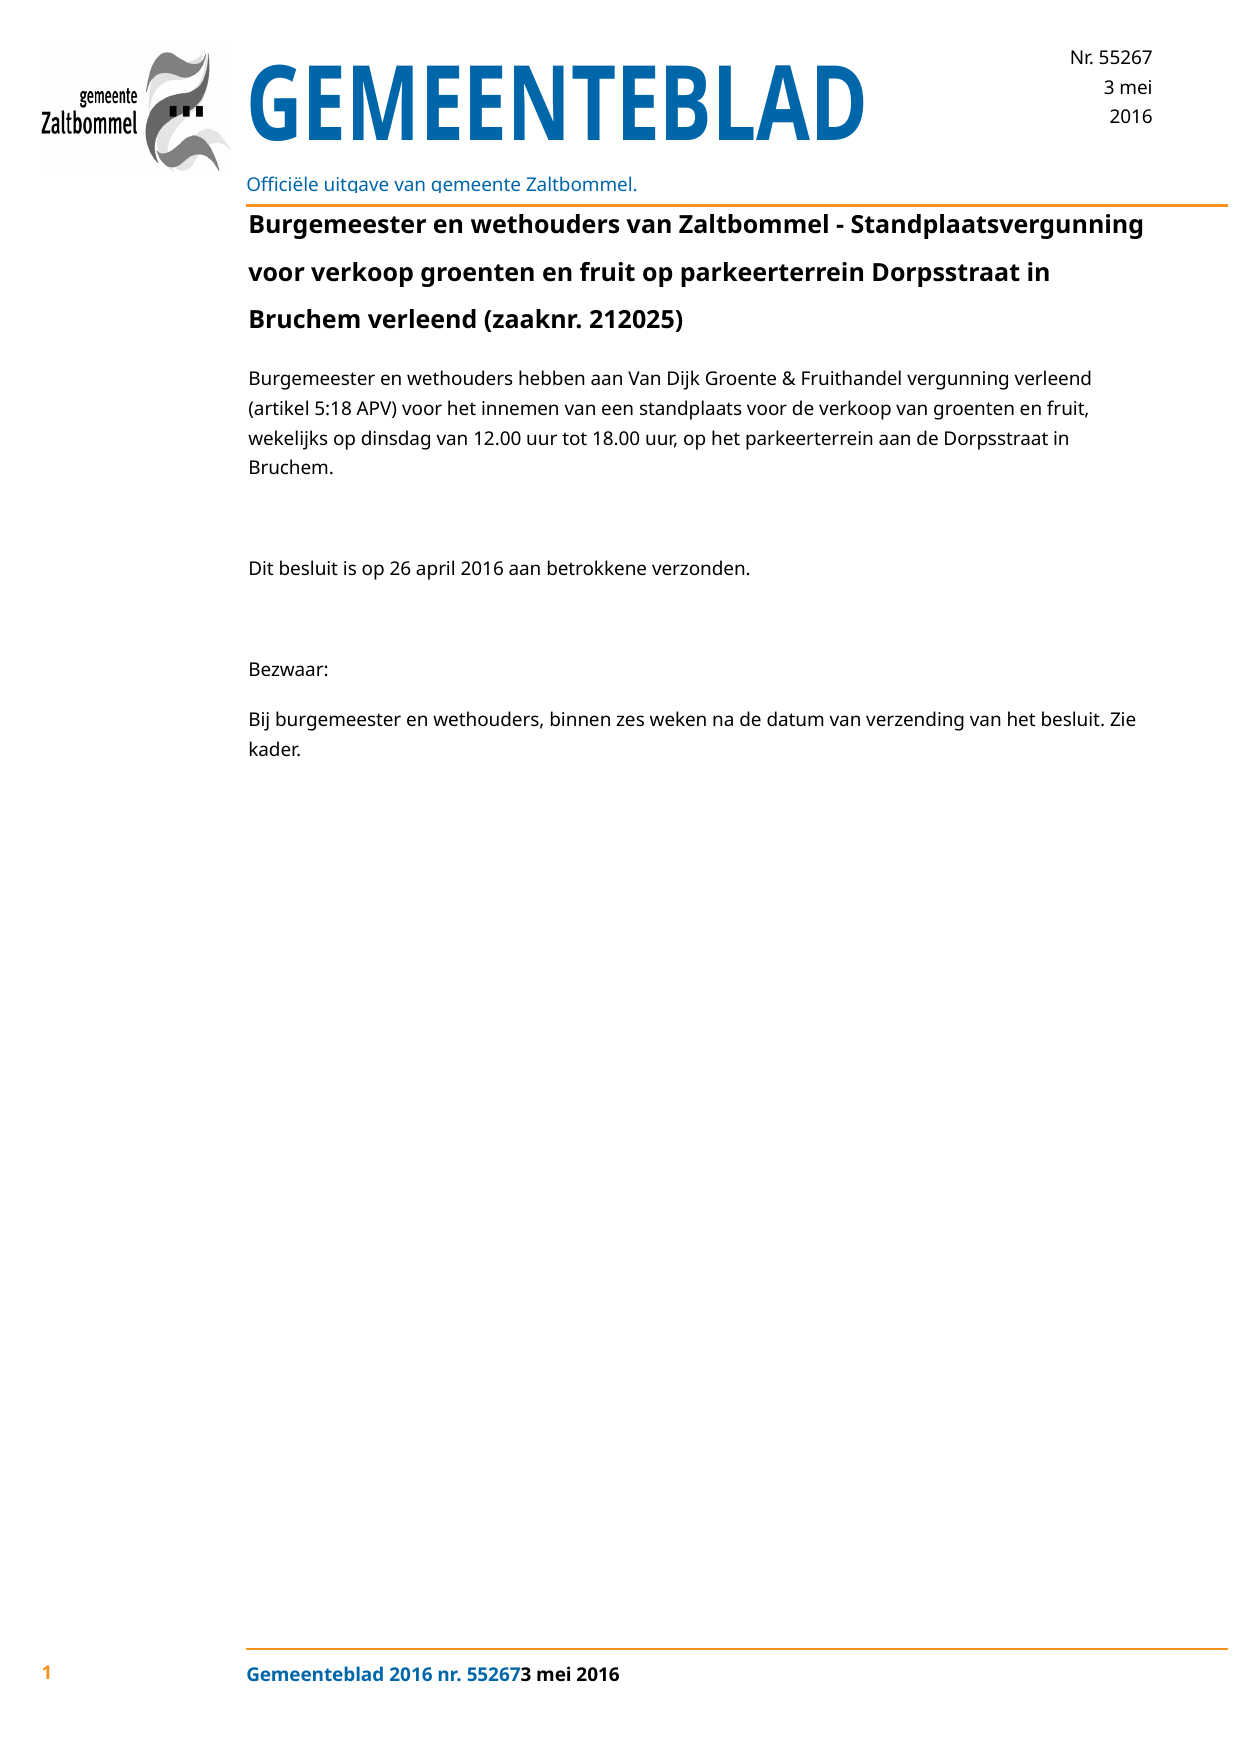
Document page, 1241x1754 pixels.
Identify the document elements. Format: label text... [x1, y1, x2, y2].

text Dit besluit is op 26 april 2016 aan betrokkene verzonden. [248, 555, 1152, 581]
text Burgemeester en wethouders hebben aan Van Dijk Groente & Fruithandel vergunning verleend (artikel 5:18 APV) voor het innemen van een standplaats voor de verkoop van groenten en fruit, wekelijks op dinsdag van 12.00 uur tot 18.00 uur, op het parkeerterrein aan de Dorpsstraat in Bruchem. [248, 366, 1152, 480]
text Bij burgemeester en wethouders, binnen zes weken na de datum van verzending van het besluit. Zie kader. [248, 706, 1152, 762]
picture [41, 47, 231, 172]
text Burgemeester en wethouders van Zaltbommel - Standplaatsvergunning voor verkoop groenten en fruit op parkeerterrein Dorpsstraat in Bruchem verleend (zaaknr. 212025) [248, 207, 1152, 336]
text Bezwaar: [248, 656, 1152, 682]
